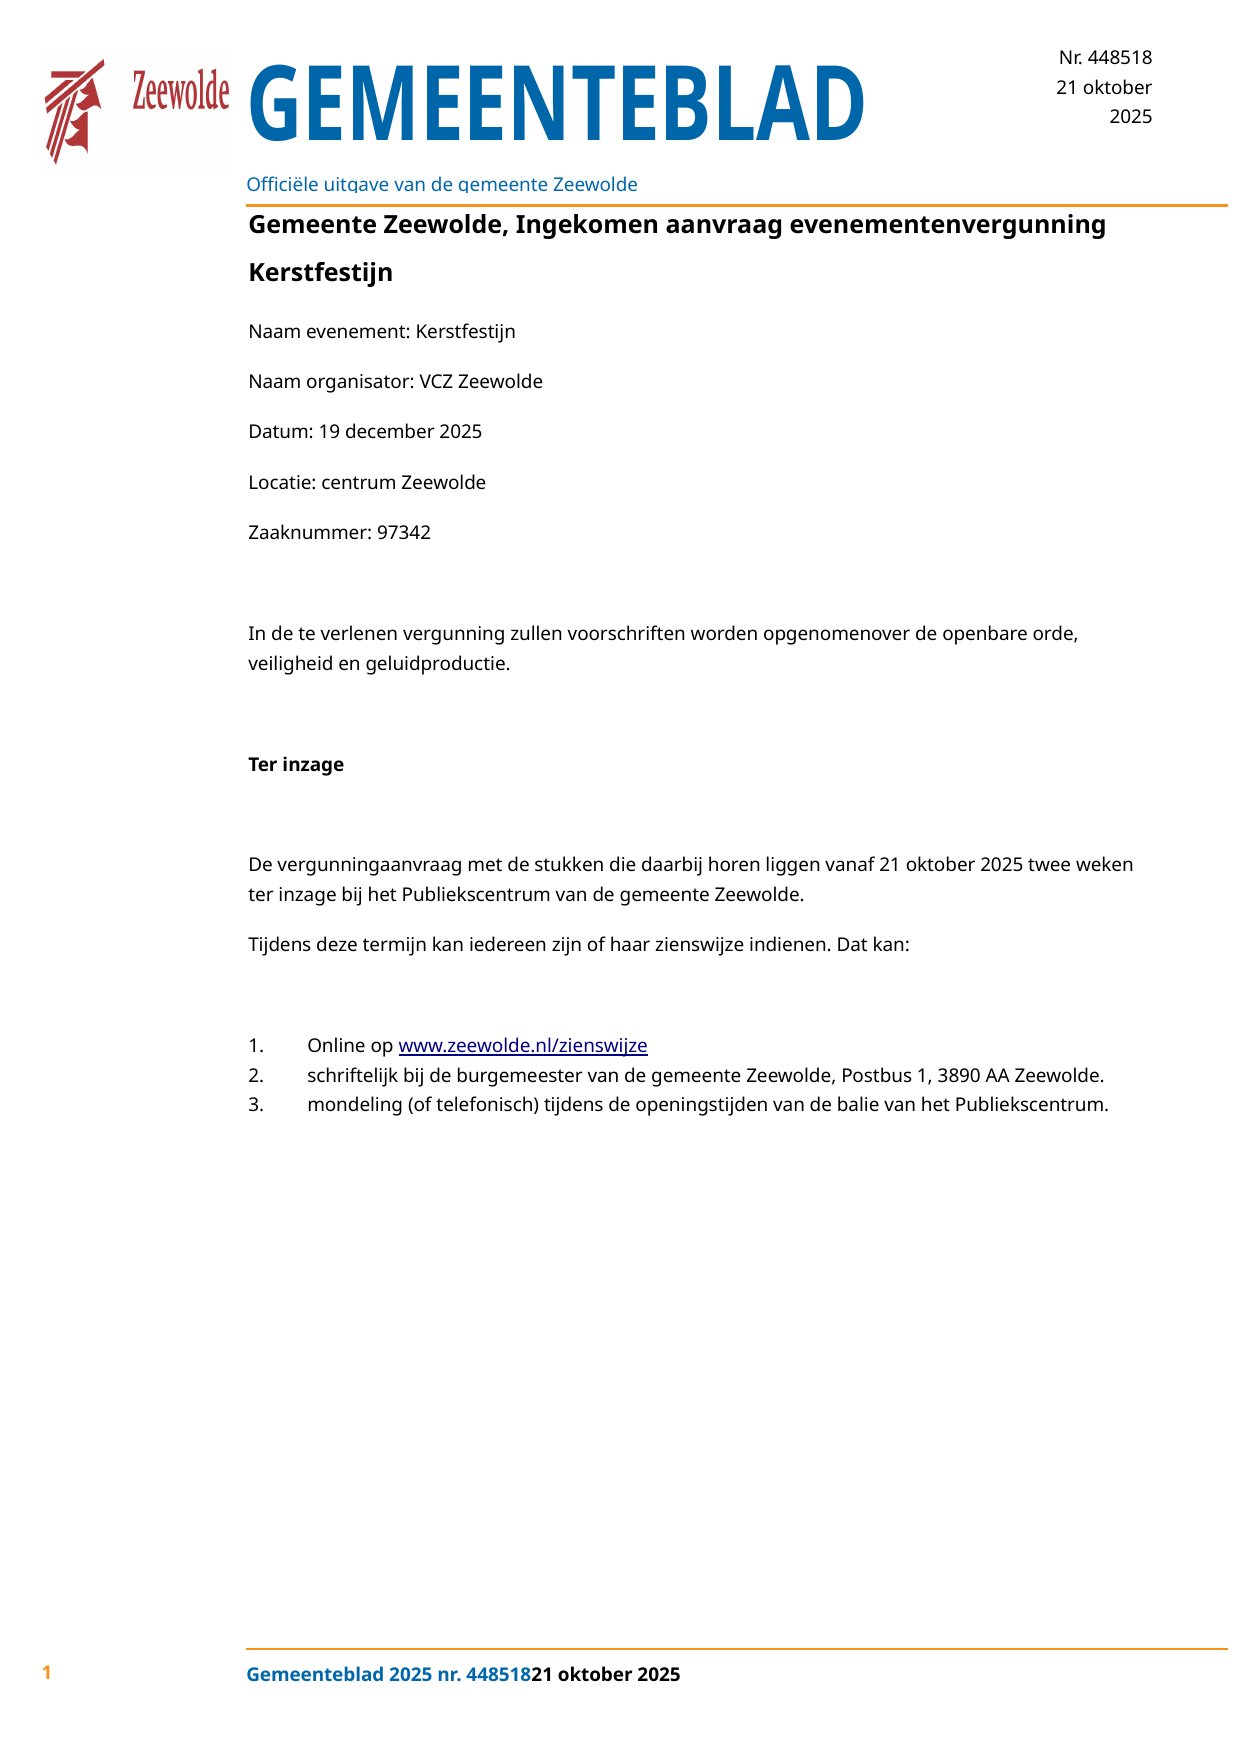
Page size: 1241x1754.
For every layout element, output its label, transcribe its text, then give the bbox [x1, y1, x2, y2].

list mondeling (of telefonisch) tijdens de openingstijden van de balie van het Publiekscentrum. [248, 1092, 1152, 1117]
list schriftelijk bij de burgemeester van de gemeente Zeewolde, Postbus 1, 3890 AA Zeewolde. [248, 1062, 1152, 1088]
picture [41, 47, 231, 172]
text Gemeente Zeewolde, Ingekomen aanvraag evenementenvergunning Kerstfestijn [248, 207, 1152, 288]
text Locatie: centrum Zeewolde [248, 469, 1152, 495]
text Tijdens deze termijn kan iedereen zijn of haar zienswijze indienen. Dat kan: [248, 932, 1152, 957]
text Naam evenement: Kerstfestijn [248, 318, 1152, 344]
text In de te verlenen vergunning zullen voorschriften worden opgenomenover de openbare orde, veiligheid en geluidproductie. [248, 620, 1152, 676]
text De vergunningaanvraag met de stukken die daarbij horen liggen vanaf 21 oktober 2025 twee weken ter inzage bij het Publiekscentrum van de gemeente Zeewolde. [248, 852, 1152, 907]
text Naam organisator: VCZ Zeewolde [248, 368, 1152, 394]
list Online op www.zeewolde.nl/zienswijze [248, 1032, 1152, 1058]
text Datum: 19 december 2025 [248, 419, 1152, 444]
text Zaaknummer: 97342 [248, 519, 1152, 545]
text Ter inzage [248, 751, 1152, 777]
